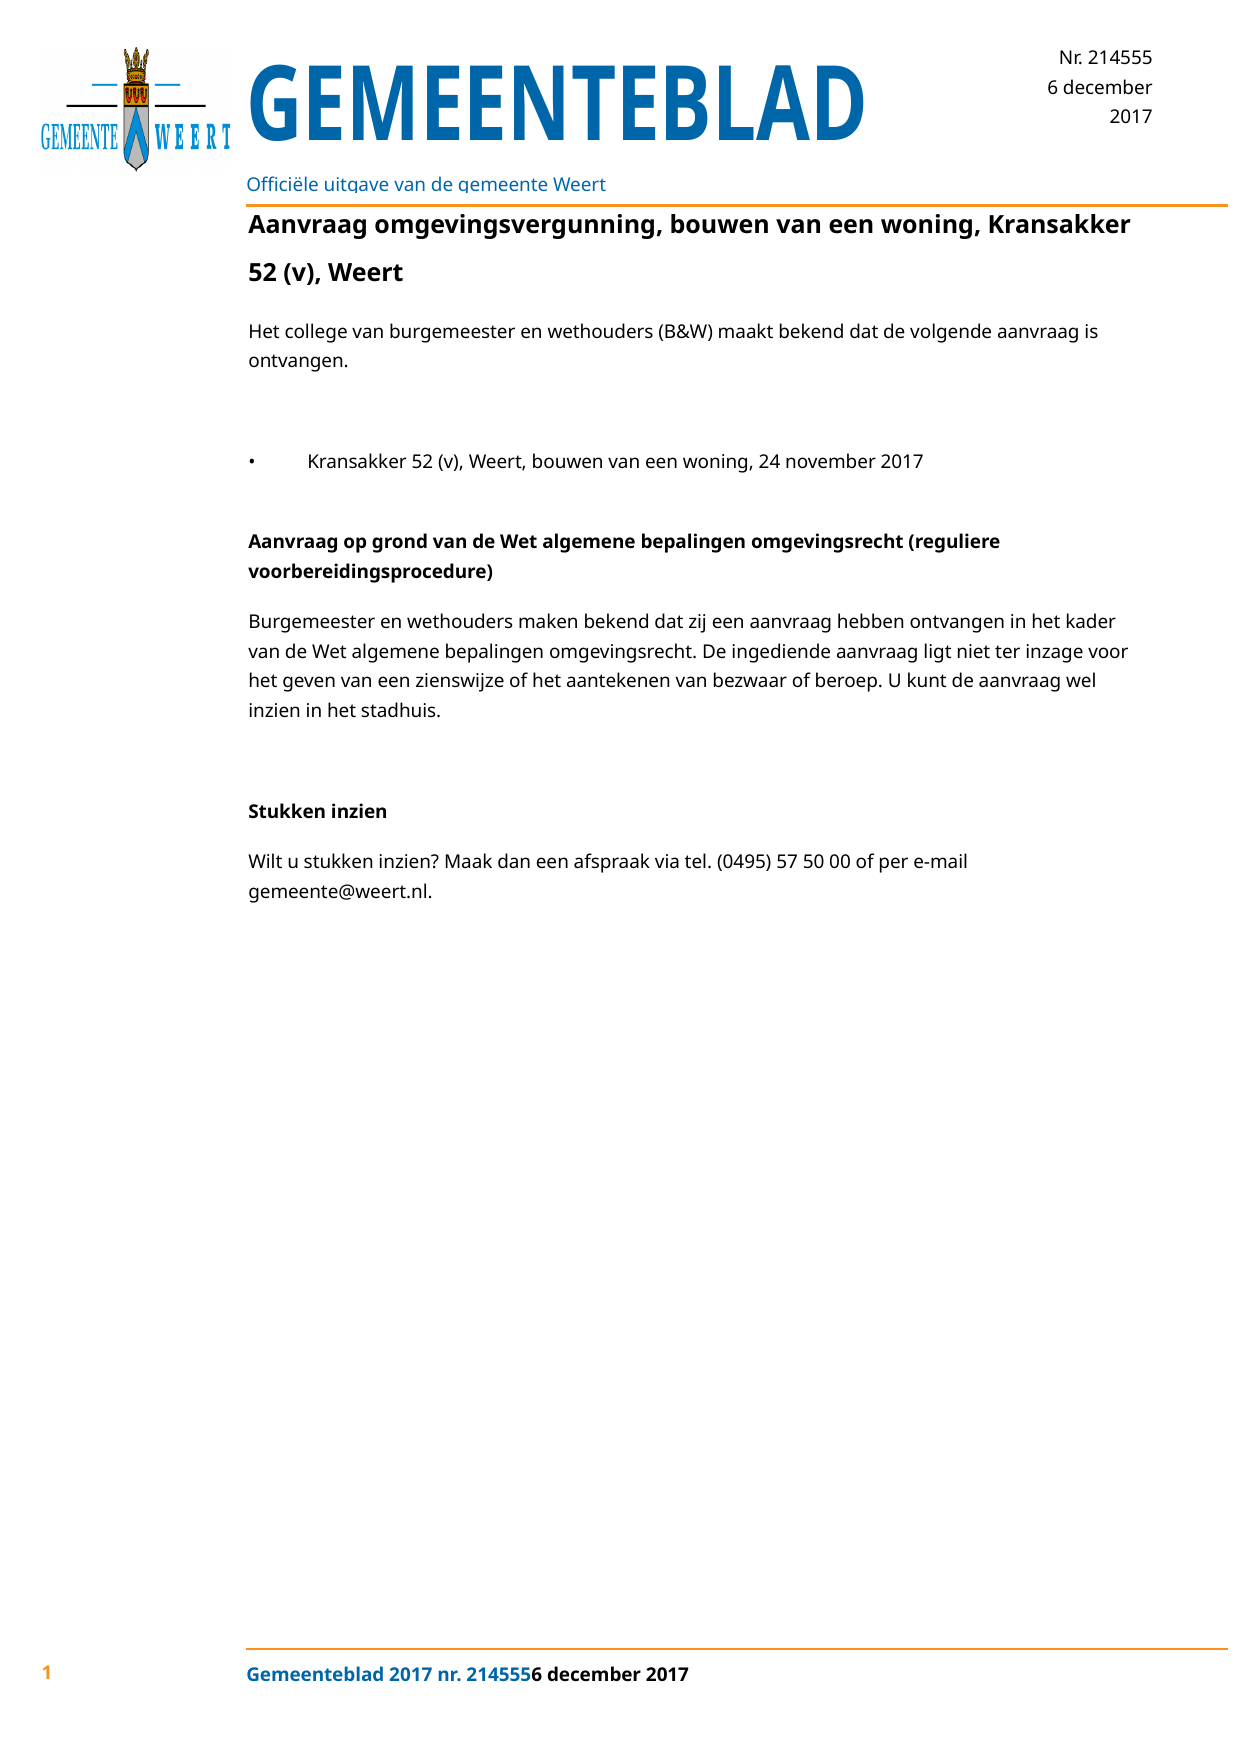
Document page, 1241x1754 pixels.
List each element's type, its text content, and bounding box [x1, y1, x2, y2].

text Wilt u stukken inzien? Maak dan een afspraak via tel. (0495) 57 50 00 of per e-mail gemeente@weert.nl. [248, 848, 1152, 904]
text Burgemeester en wethouders maken bekend dat zij een aanvraag hebben ontvangen in het kader van de Wet algemene bepalingen omgevingsrecht. De ingediende aanvraag ligt niet ter inzage voor het geven van een zienswijze of het aantekenen van bezwaar of beroep. U kunt de aanvraag wel inzien in het stadhuis. [248, 608, 1152, 723]
picture [41, 47, 231, 172]
list Kransakker 52 (v), Weert, bouwen van een woning, 24 november 2017 [248, 448, 1152, 474]
text Het college van burgemeester en wethouders (B&W) maakt bekend dat de volgende aanvraag is ontvangen. [248, 318, 1152, 373]
text Aanvraag omgevingsvergunning, bouwen van een woning, Kransakker 52 (v), Weert [248, 207, 1152, 288]
text Stukken inzien [248, 798, 1152, 824]
text Aanvraag op grond van de Wet algemene bepalingen omgevingsrecht (reguliere voorbereidingsprocedure) [248, 528, 1152, 584]
